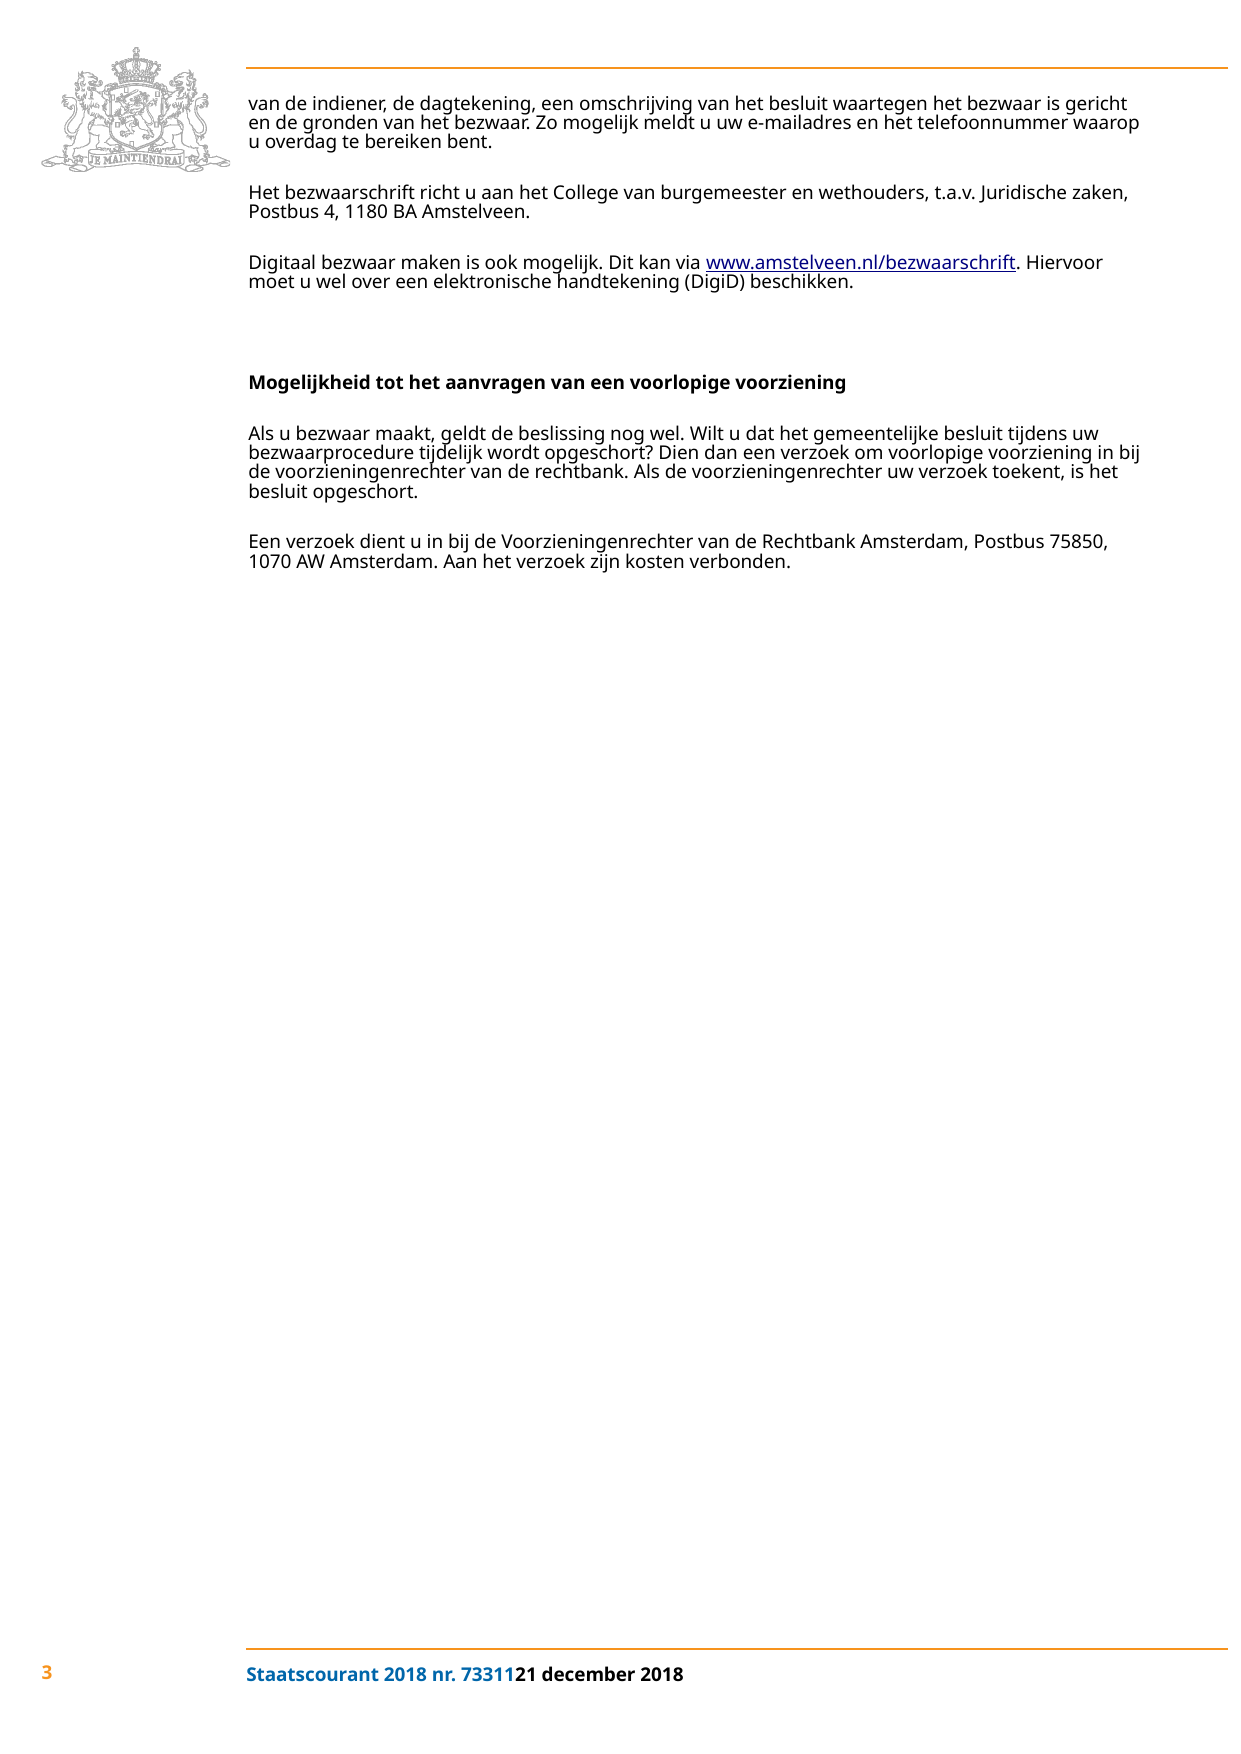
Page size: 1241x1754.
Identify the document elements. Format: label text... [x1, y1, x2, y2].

text Een verzoek dient u in bij de Voorzieningenrechter van de Rechtbank Amsterdam, Postbus 75850, 1070 AW Amsterdam. Aan het verzoek zijn kosten verbonden. [248, 533, 1152, 572]
text Digitaal bezwaar maken is ook mogelijk. Dit kan via www.amstelveen.nl/bezwaarschrift. Hiervoor moet u wel over een elektronische handtekening (DigiD) beschikken. [248, 254, 1152, 292]
text van de indiener, de dagtekening, een omschrijving van het besluit waartegen het bezwaar is gericht en de gronden van het bezwaar. Zo mogelijk meldt u uw e-mailadres en het telefoonnummer waarop u overdag te bereiken bent. [248, 95, 1152, 153]
text Mogelijkheid tot het aanvragen van een voorlopige voorziening [248, 374, 1152, 394]
picture [41, 47, 231, 172]
text Als u bezwaar maakt, geldt de beslissing nog wel. Wilt u dat het gemeentelijke besluit tijdens uw bezwaarprocedure tijdelijk wordt opgeschort? Dien dan een verzoek om voorlopige voorziening in bij de voorzieningenrechter van de rechtbank. Als de voorzieningenrechter uw verzoek toekent, is het besluit opgeschort. [248, 425, 1152, 502]
text Het bezwaarschrift richt u aan het College van burgemeester en wethouders, t.a.v. Juridische zaken, Postbus 4, 1180 BA Amstelveen. [248, 184, 1152, 222]
